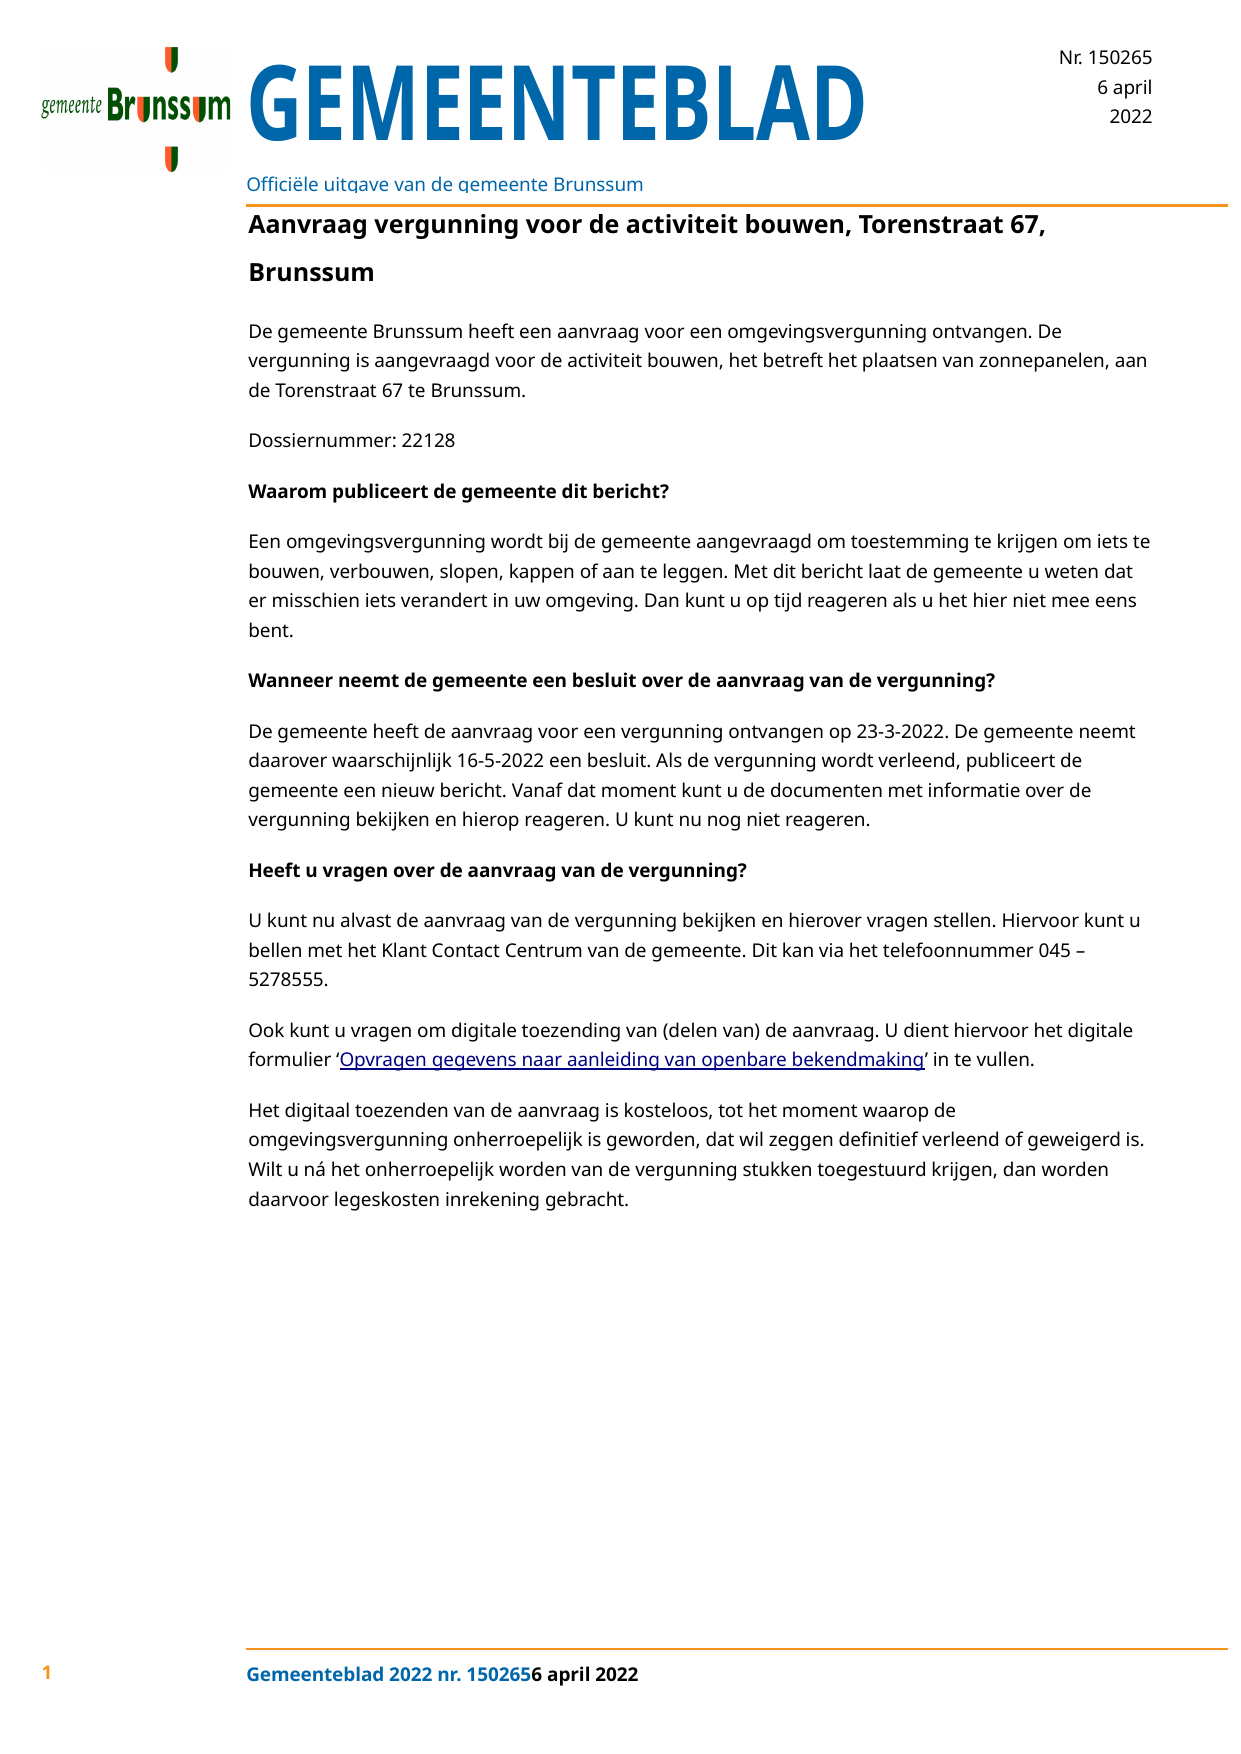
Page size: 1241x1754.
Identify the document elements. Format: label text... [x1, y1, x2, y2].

text Wanneer neemt de gemeente een besluit over de aanvraag van de vergunning? [248, 667, 1152, 693]
text Waarom publiceert de gemeente dit bericht? [248, 478, 1152, 504]
text Een omgevingsvergunning wordt bij de gemeente aangevraagd om toestemming te krijgen om iets te bouwen, verbouwen, slopen, kappen of aan te leggen. Met dit bericht laat de gemeente u weten dat er misschien iets verandert in uw omgeving. Dan kunt u op tijd reageren als u het hier niet mee eens bent. [248, 528, 1152, 643]
text De gemeente Brunssum heeft een aanvraag voor een omgevingsvergunning ontvangen. De vergunning is aangevraagd voor de activiteit bouwen, het betreft het plaatsen van zonnepanelen, aan de Torenstraat 67 te Brunssum. [248, 318, 1152, 403]
text Ook kunt u vragen om digitale toezending van (delen van) de aanvraag. U dient hiervoor het digitale formulier ‘Opvragen gegevens naar aanleiding van openbare bekendmaking’ in te vullen. [248, 1017, 1152, 1072]
text Het digitaal toezenden van de aanvraag is kosteloos, tot het moment waarop de omgevingsvergunning onherroepelijk is geworden, dat wil zeggen definitief verleend of geweigerd is. Wilt u ná het onherroepelijk worden van de vergunning stukken toegestuurd krijgen, dan worden daarvoor legeskosten inrekening gebracht. [248, 1097, 1152, 1212]
text Dossiernummer: 22128 [248, 427, 1152, 453]
text De gemeente heeft de aanvraag voor een vergunning ontvangen op 23-3-2022. De gemeente neemt daarover waarschijnlijk 16-5-2022 een besluit. Als de vergunning wordt verleend, publiceert de gemeente een nieuw bericht. Vanaf dat moment kunt u de documenten met informatie over de vergunning bekijken en hierop reageren. U kunt nu nog niet reageren. [248, 718, 1152, 832]
text Aanvraag vergunning voor de activiteit bouwen, Torenstraat 67, Brunssum [248, 207, 1152, 288]
text U kunt nu alvast de aanvraag van de vergunning bekijken en hierover vragen stellen. Hiervoor kunt u bellen met het Klant Contact Centrum van de gemeente. Dit kan via het telefoonnummer 045 – 5278555. [248, 907, 1152, 992]
picture [41, 47, 231, 172]
text Heeft u vragen over de aanvraag van de vergunning? [248, 857, 1152, 883]
